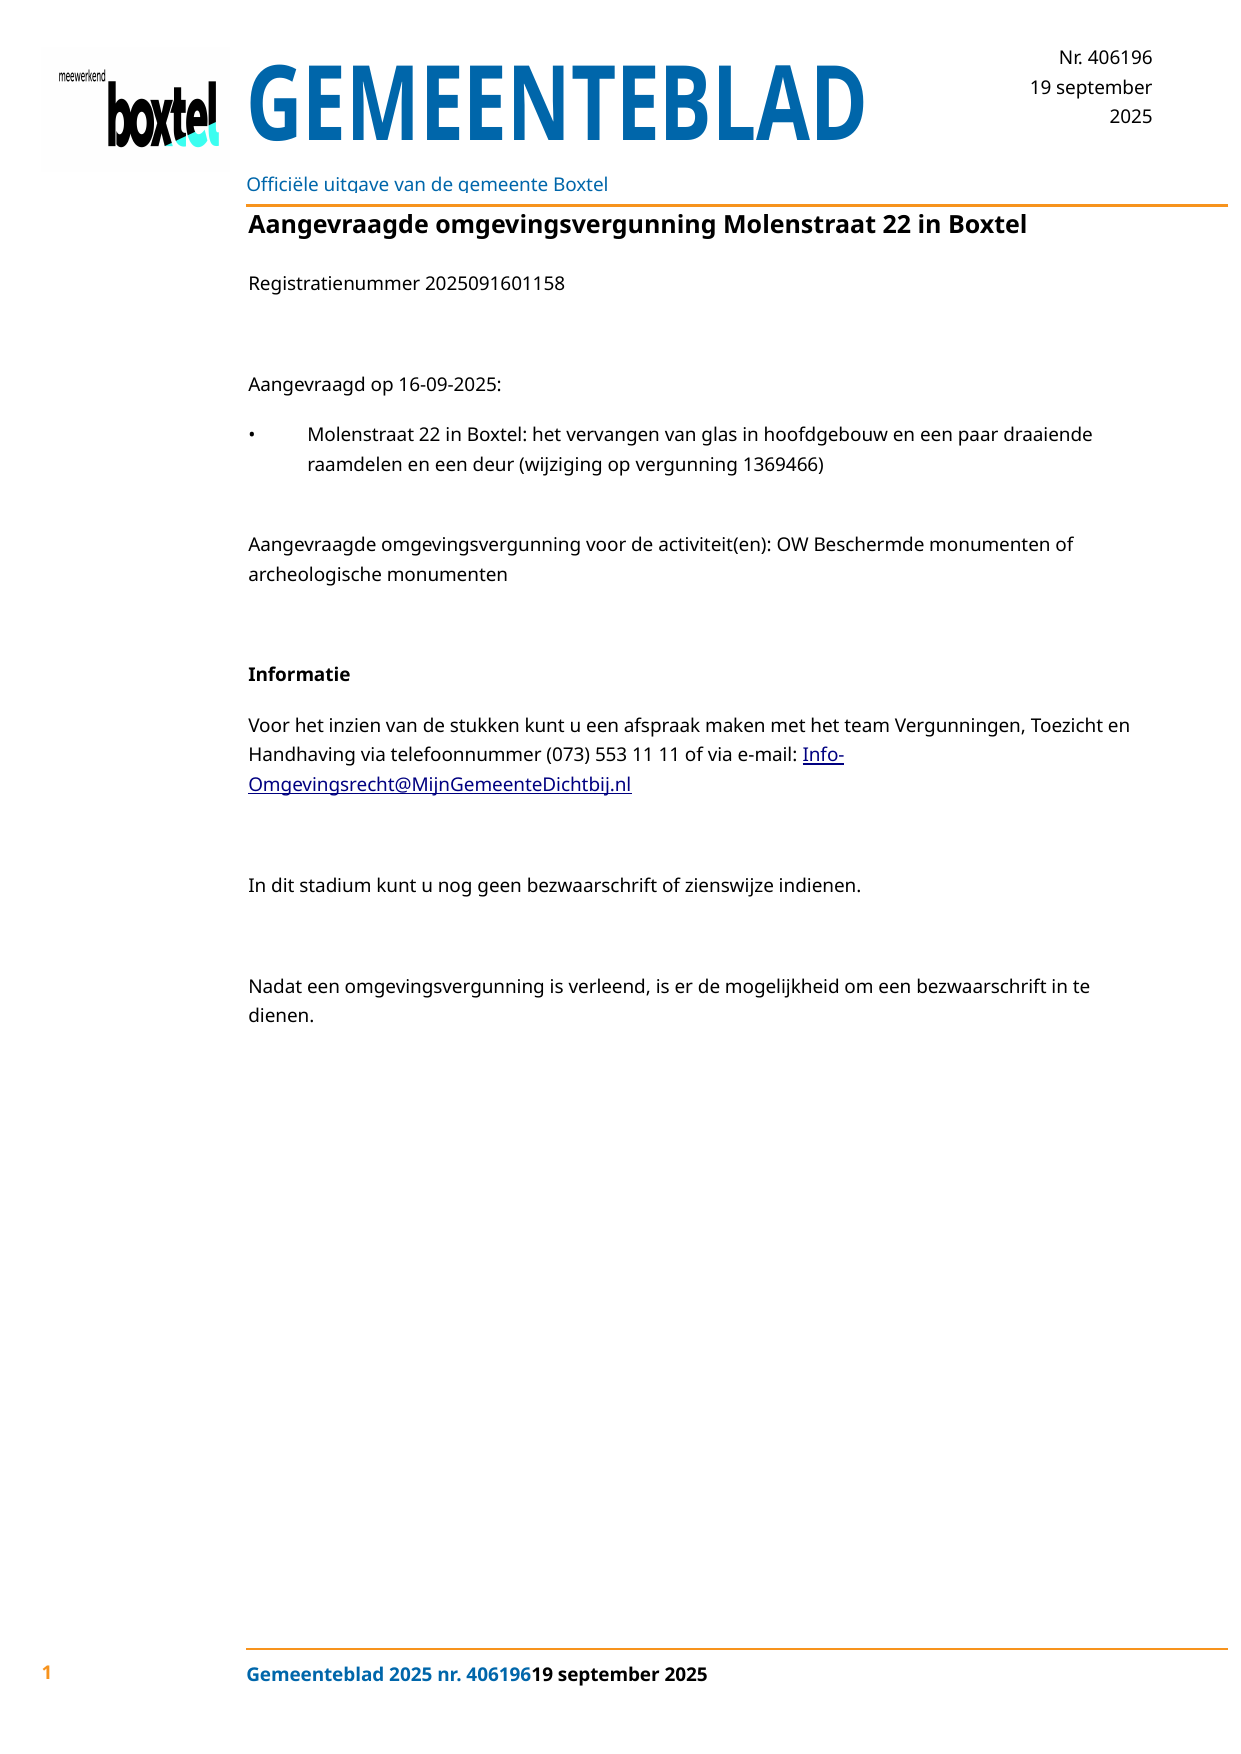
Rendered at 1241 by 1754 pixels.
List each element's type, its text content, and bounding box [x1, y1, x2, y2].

text Aangevraagd op 16-09-2025: [248, 371, 1152, 397]
text Aangevraagde omgevingsvergunning Molenstraat 22 in Boxtel [248, 207, 1152, 241]
text Aangevraagde omgevingsvergunning voor de activiteit(en): OW Beschermde monumenten of archeologische monumenten [248, 531, 1152, 586]
picture [41, 47, 231, 172]
text In dit stadium kunt u nog geen bezwaarschrift of zienswijze indienen. [248, 872, 1152, 898]
text Informatie [248, 662, 1152, 687]
list Molenstraat 22 in Boxtel: het vervangen van glas in hoofdgebouw en een paar draaiende raamdelen en een deur (wijziging op vergunning 1369466) [248, 422, 1152, 477]
text Nadat een omgevingsvergunning is verleend, is er de mogelijkheid om een bezwaarschrift in te dienen. [248, 973, 1152, 1028]
text Voor het inzien van de stukken kunt u een afspraak maken met het team Vergunningen, Toezicht en Handhaving via telefoonnummer (073) 553 11 11 of via e-mail: Info-Omgevingsrecht@MijnGemeenteDichtbij.nl [248, 712, 1152, 797]
text Registratienummer 2025091601158 [248, 270, 1152, 296]
